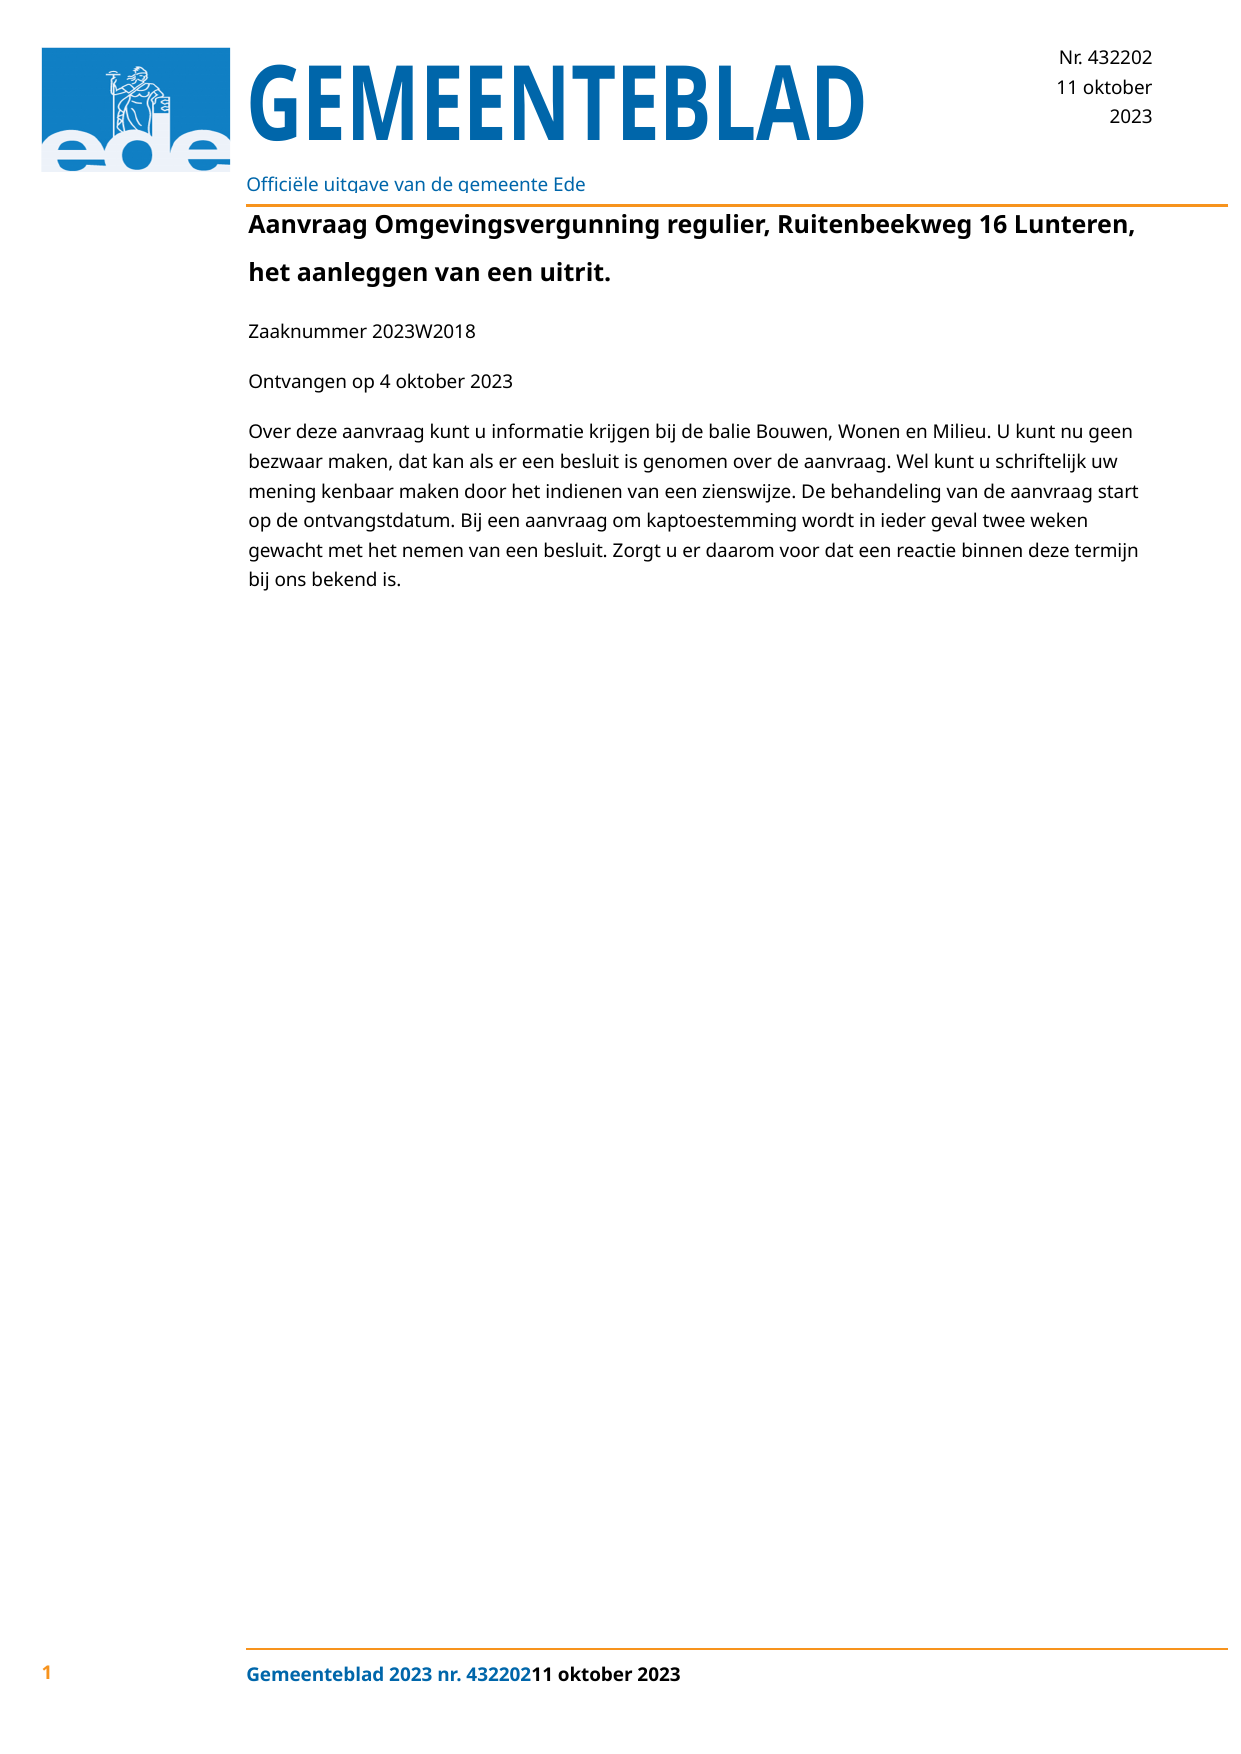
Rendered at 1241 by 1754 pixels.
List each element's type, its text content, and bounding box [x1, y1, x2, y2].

picture [41, 47, 231, 172]
text Zaaknummer 2023W2018 [248, 318, 1152, 344]
text Over deze aanvraag kunt u informatie krijgen bij de balie Bouwen, Wonen en Milieu. U kunt nu geen bezwaar maken, dat kan als er een besluit is genomen over de aanvraag. Wel kunt u schriftelijk uw mening kenbaar maken door het indienen van een zienswijze. De behandeling van de aanvraag start op de ontvangstdatum. Bij een aanvraag om kaptoestemming wordt in ieder geval twee weken gewacht met het nemen van een besluit. Zorgt u er daarom voor dat een reactie binnen deze termijn bij ons bekend is. [248, 419, 1152, 592]
text Aanvraag Omgevingsvergunning regulier, Ruitenbeekweg 16 Lunteren, het aanleggen van een uitrit. [248, 207, 1152, 288]
text Ontvangen op 4 oktober 2023 [248, 368, 1152, 394]
